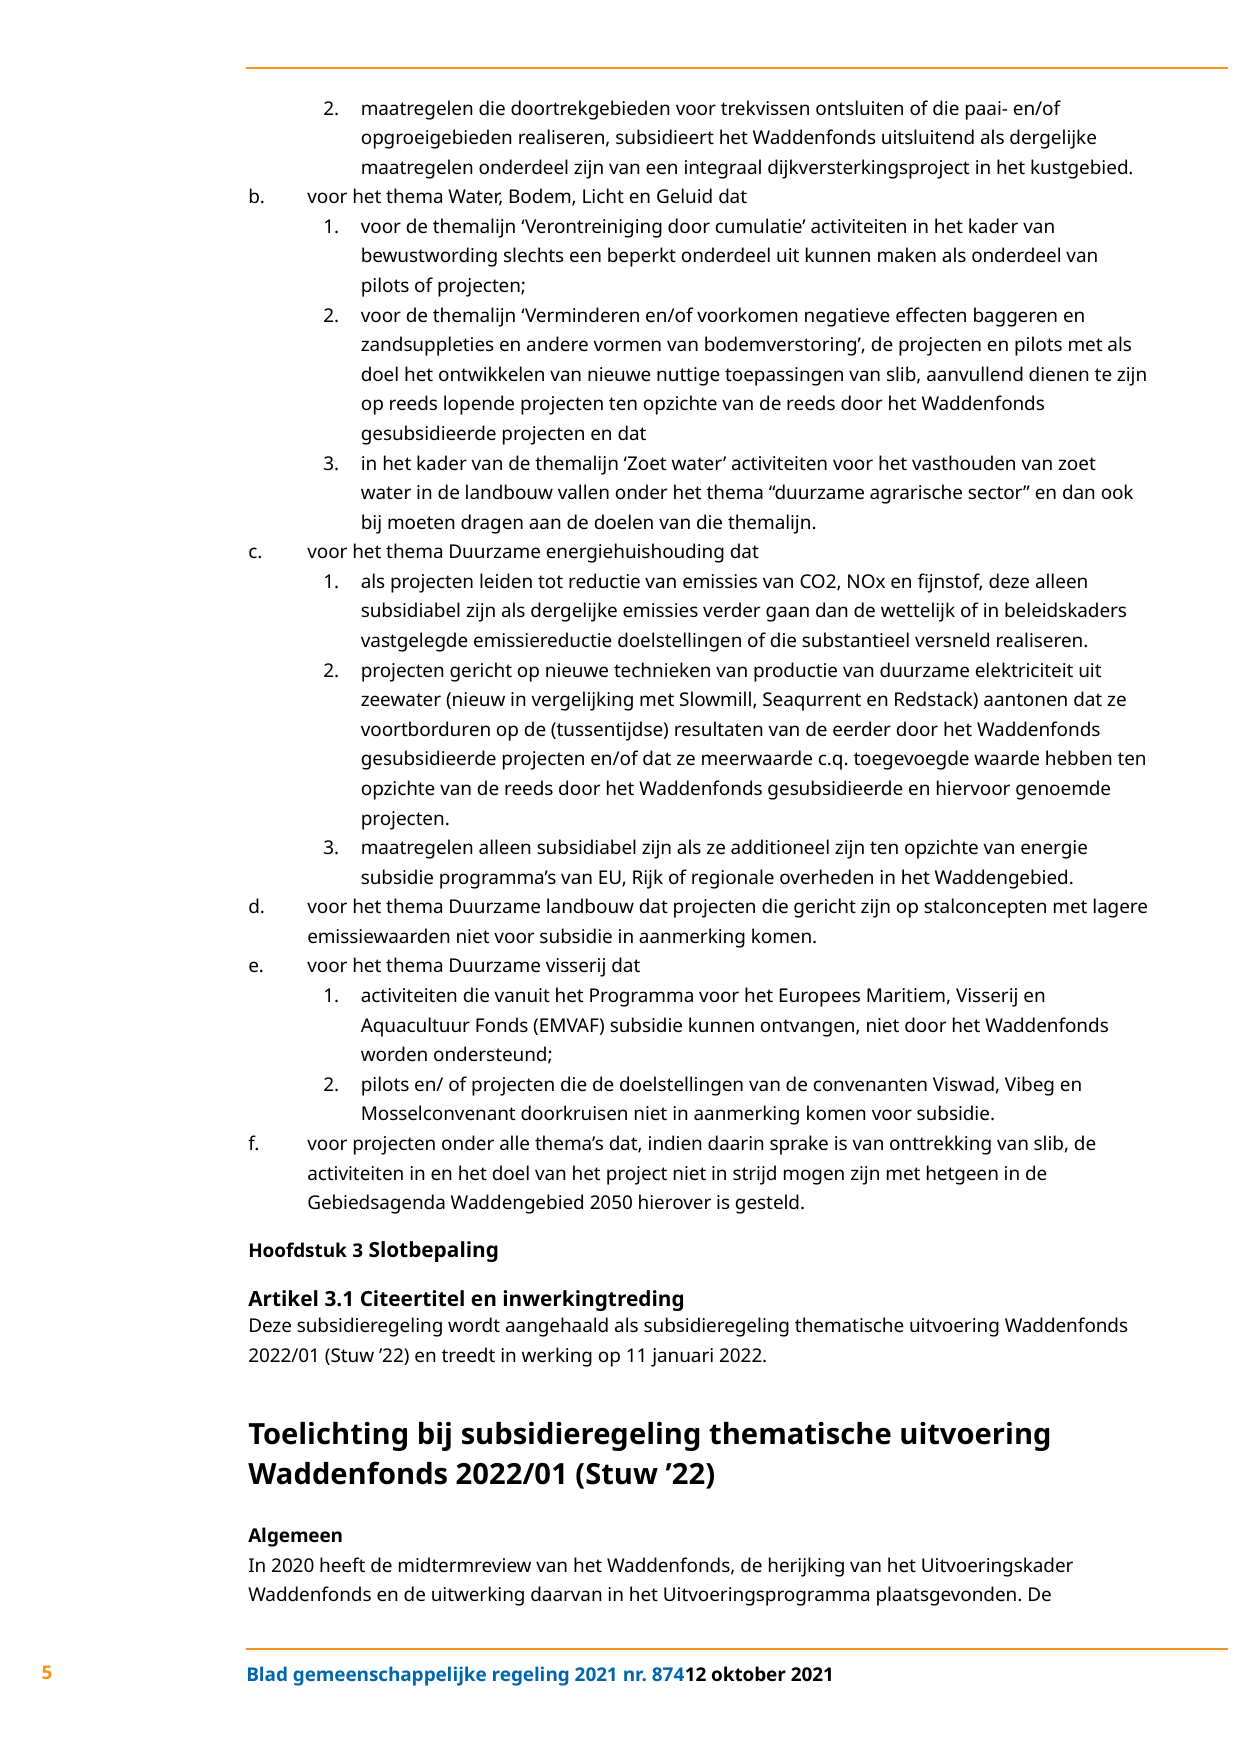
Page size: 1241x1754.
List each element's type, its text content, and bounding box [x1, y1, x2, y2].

list in het kader van de themalijn ‘Zoet water’ activiteiten voor het vasthouden van zoet water in de landbouw vallen onder het thema “duurzame agrarische sector” en dan ook bij moeten dragen aan de doelen van die themalijn. [323, 450, 1152, 535]
list maatregelen alleen subsidiabel zijn als ze additioneel zijn ten opzichte van energie subsidie programma’s van EU, Rijk of regionale overheden in het Waddengebied. [323, 834, 1152, 890]
text In 2020 heeft de midtermreview van het Waddenfonds, de herijking van het Uitvoeringskader Waddenfonds en de uitwerking daarvan in het Uitvoeringsprogramma plaatsgevonden. De [248, 1552, 1152, 1607]
list voor de themalijn ‘Verminderen en/of voorkomen negatieve effecten baggeren en zandsuppleties en andere vormen van bodemverstoring’, de projecten en pilots met als doel het ontwikkelen van nieuwe nuttige toepassingen van slib, aanvullend dienen te zijn op reeds lopende projecten ten opzichte van de reeds door het Waddenfonds gesubsidieerde projecten en dat [323, 302, 1152, 446]
list als projecten leiden tot reductie van emissies van CO2, NOx en fijnstof, deze alleen subsidiabel zijn als dergelijke emissies verder gaan dan de wettelijk of in beleidskaders vastgelegde emissiereductie doelstellingen of die substantieel versneld realiseren. [323, 568, 1152, 653]
list voor de themalijn ‘Verontreiniging door cumulatie’ activiteiten in het kader van bewustwording slechts een beperkt onderdeel uit kunnen maken als onderdeel van pilots of projecten; [323, 213, 1152, 298]
list projecten gericht op nieuwe technieken van productie van duurzame elektriciteit uit zeewater (nieuw in vergelijking met Slowmill, Seaqurrent en Redstack) aantonen dat ze voortborduren op de (tussentijdse) resultaten van de eerder door het Waddenfonds gesubsidieerde projecten en/of dat ze meerwaarde c.q. toegevoegde waarde hebben ten opzichte van de reeds door het Waddenfonds gesubsidieerde en hiervoor genoemde projecten. [323, 657, 1152, 831]
picture [41, 47, 231, 172]
text Toelichting bij subsidieregeling thematische uitvoering Waddenfonds 2022/01 (Stuw ’22) [248, 1414, 1152, 1493]
list voor het thema Duurzame visserij dat [248, 953, 1152, 978]
text Algemeen [248, 1522, 1152, 1548]
list pilots en/ of projecten die de doelstellingen van de convenanten Viswad, Vibeg en Mosselconvenant doorkruisen niet in aanmerking komen voor subsidie. [323, 1071, 1152, 1126]
text Hoofdstuk 3 Slotbepaling [248, 1235, 1152, 1263]
list voor het thema Duurzame landbouw dat projecten die gericht zijn op stalconcepten met lagere emissiewaarden niet voor subsidie in aanmerking komen. [248, 893, 1152, 949]
list voor het thema Duurzame energiehuishouding dat [248, 538, 1152, 564]
list activiteiten die vanuit het Programma voor het Europees Maritiem, Visserij en Aquacultuur Fonds (EMVAF) subsidie kunnen ontvangen, niet door het Waddenfonds worden ondersteund; [323, 982, 1152, 1067]
text Artikel 3.1 Citeertitel en inwerkingtreding [248, 1284, 1152, 1313]
list voor het thema Water, Bodem, Licht en Geluid dat [248, 183, 1152, 209]
text Deze subsidieregeling wordt aangehaald als subsidieregeling thematische uitvoering Waddenfonds 2022/01 (Stuw ’22) en treedt in werking op 11 januari 2022. [248, 1313, 1152, 1368]
list maatregelen die doortrekgebieden voor trekvissen ontsluiten of die paai- en/of opgroeigebieden realiseren, subsidieert het Waddenfonds uitsluitend als dergelijke maatregelen onderdeel zijn van een integraal dijkversterkingsproject in het kustgebied. [323, 95, 1152, 180]
list voor projecten onder alle thema’s dat, indien daarin sprake is van onttrekking van slib, de activiteiten in en het doel van het project niet in strijd mogen zijn met hetgeen in de Gebiedsagenda Waddengebied 2050 hierover is gesteld. [248, 1130, 1152, 1215]
